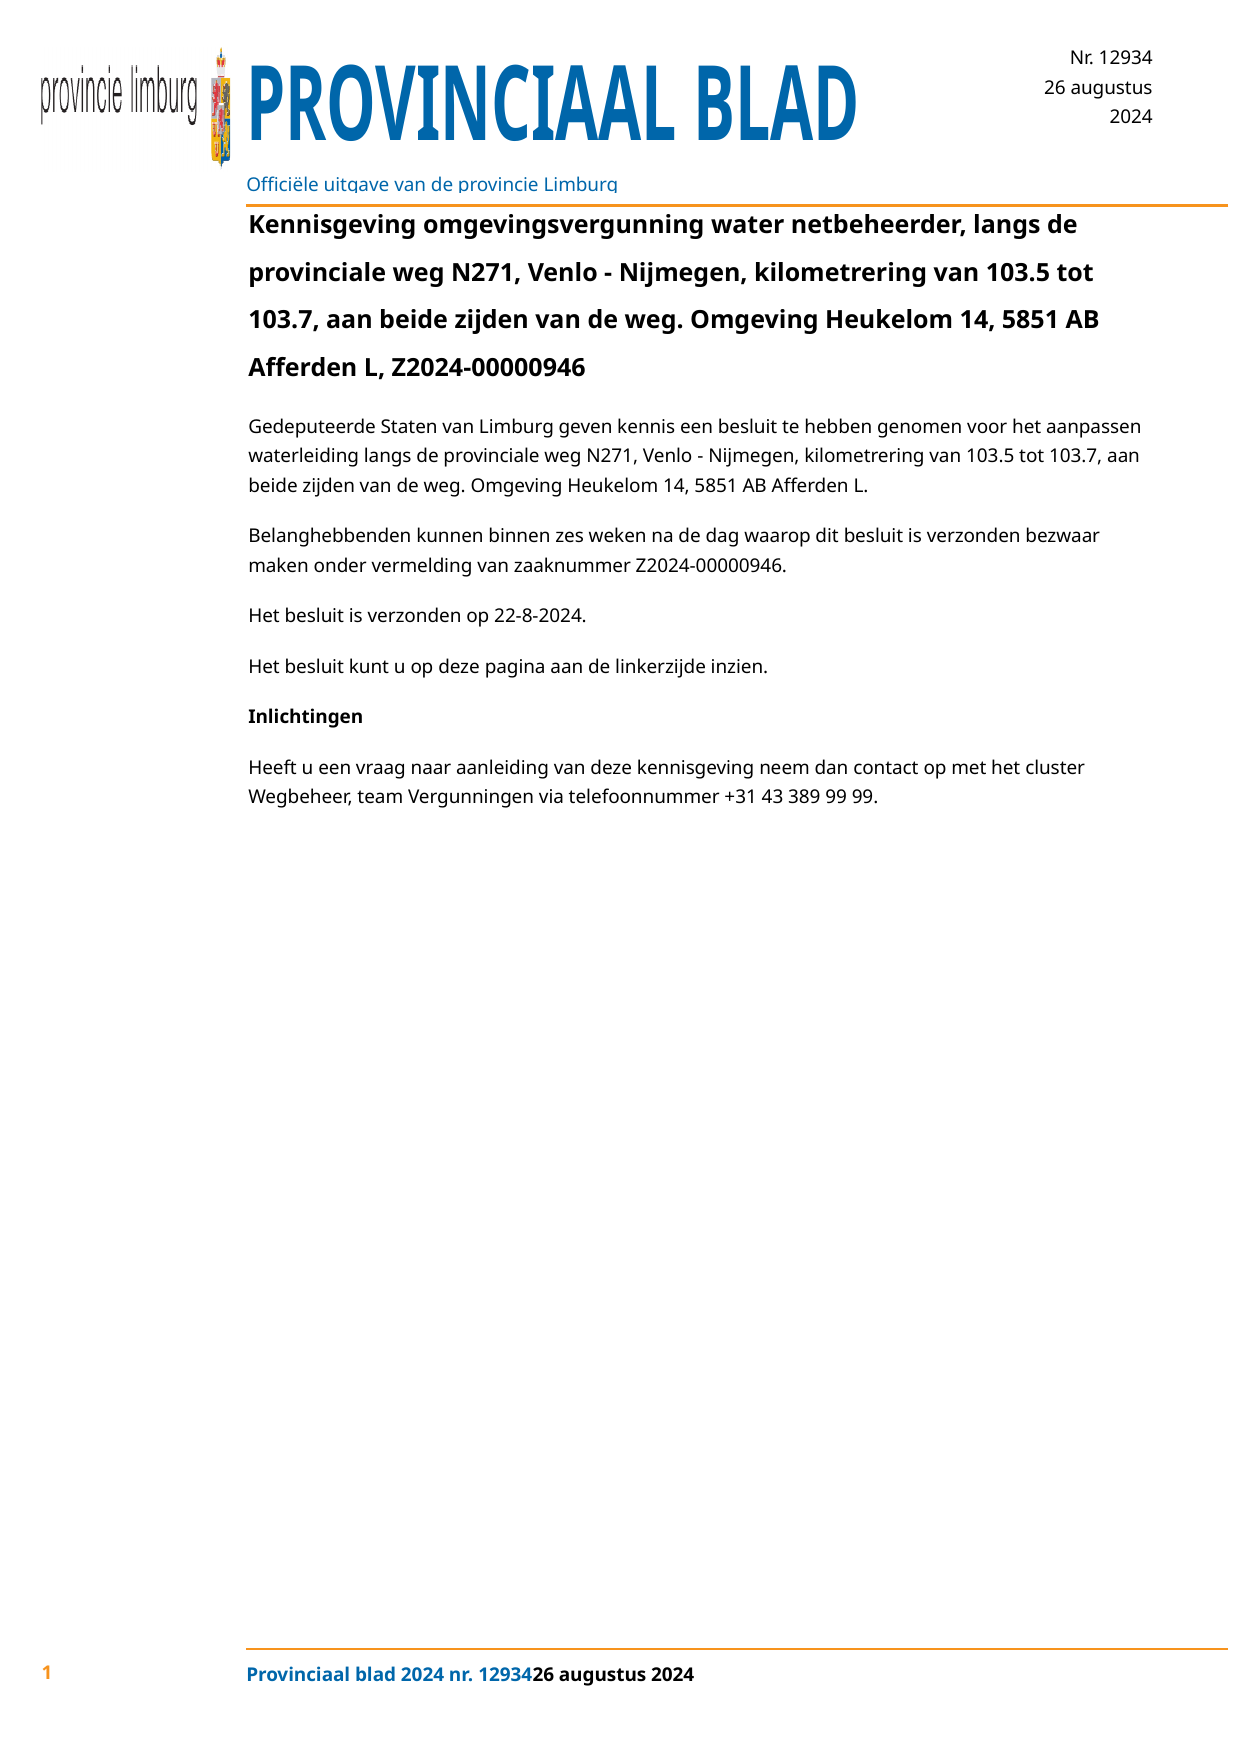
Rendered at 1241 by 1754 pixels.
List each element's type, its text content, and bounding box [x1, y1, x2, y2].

text Gedeputeerde Staten van Limburg geven kennis een besluit te hebben genomen voor het aanpassen waterleiding langs de provinciale weg N271, Venlo - Nijmegen, kilometrering van 103.5 tot 103.7, aan beide zijden van de weg. Omgeving Heukelom 14, 5851 AB Afferden L. [248, 413, 1152, 498]
text Heeft u een vraag naar aanleiding van deze kennisgeving neem dan contact op met het cluster Wegbeheer, team Vergunningen via telefoonnummer +31 43 389 99 99. [248, 754, 1152, 809]
text Inlichtingen [248, 703, 1152, 729]
text Kennisgeving omgevingsvergunning water netbeheerder, langs de provinciale weg N271, Venlo - Nijmegen, kilometrering van 103.5 tot 103.7, aan beide zijden van de weg. Omgeving Heukelom 14, 5851 AB Afferden L, Z2024-00000946 [248, 207, 1152, 384]
text Belanghebbenden kunnen binnen zes weken na de dag waarop dit besluit is verzonden bezwaar maken onder vermelding van zaaknummer Z2024-00000946. [248, 523, 1152, 578]
text Het besluit is verzonden op 22-8-2024. [248, 603, 1152, 628]
text Het besluit kunt u op deze pagina aan de linkerzijde inzien. [248, 653, 1152, 679]
picture [41, 47, 231, 172]
